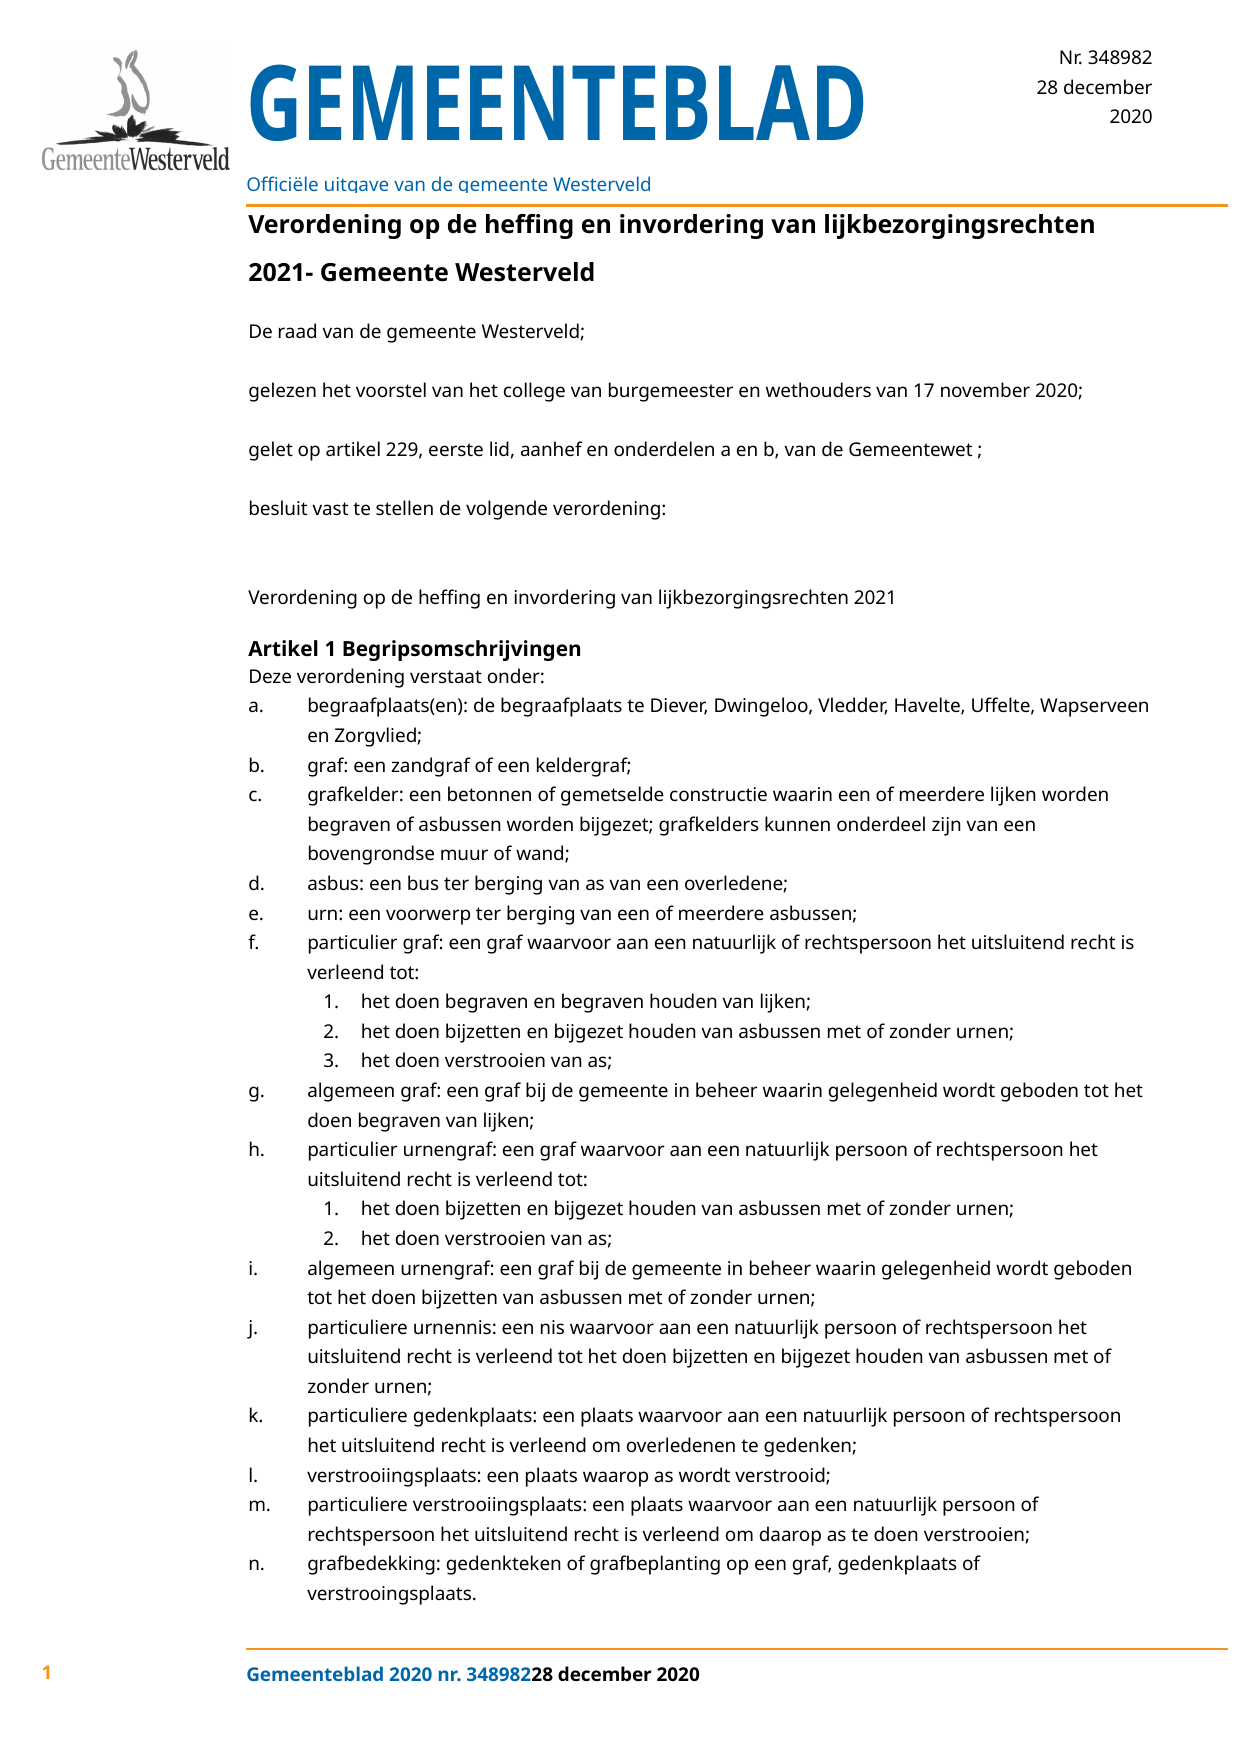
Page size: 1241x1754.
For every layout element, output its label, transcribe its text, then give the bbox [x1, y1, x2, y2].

list urn: een voorwerp ter berging van een of meerdere asbussen; [248, 900, 1152, 925]
list particulier graf: een graf waarvoor aan een natuurlijk of rechtspersoon het uitsluitend recht is verleend tot: [248, 929, 1152, 984]
list het doen bijzetten en bijgezet houden van asbussen met of zonder urnen; [323, 1018, 1152, 1044]
text Artikel 1 Begripsomschrijvingen [248, 634, 1152, 663]
list particulier urnengraf: een graf waarvoor aan een natuurlijk persoon of rechtspersoon het uitsluitend recht is verleend tot: [248, 1136, 1152, 1192]
list begraafplaats(en): de begraafplaats te Diever, Dwingeloo, Vledder, Havelte, Uffelte, Wapserveen en Zorgvlied; [248, 693, 1152, 748]
picture [41, 47, 231, 172]
list particuliere gedenkplaats: een plaats waarvoor aan een natuurlijk persoon of rechtspersoon het uitsluitend recht is verleend om overledenen te gedenken; [248, 1403, 1152, 1458]
list grafkelder: een betonnen of gemetselde constructie waarin een of meerdere lijken worden begraven of asbussen worden bijgezet; grafkelders kunnen onderdeel zijn van een bovengrondse muur of wand; [248, 781, 1152, 866]
list verstrooiingsplaats: een plaats waarop as wordt verstrooid; [248, 1462, 1152, 1487]
list graf: een zandgraf of een keldergraf; [248, 752, 1152, 777]
text Verordening op de heffing en invordering van lijkbezorgingsrechten 2021 [248, 584, 1152, 610]
list particuliere verstrooiingsplaats: een plaats waarvoor aan een natuurlijk persoon of rechtspersoon het uitsluitend recht is verleend om daarop as te doen verstrooien; [248, 1491, 1152, 1547]
list het doen begraven en begraven houden van lijken; [323, 988, 1152, 1014]
text gelet op artikel 229, eerste lid, aanhef en onderdelen a en b, van de Gemeentewet ; [248, 436, 1152, 462]
text Deze verordening verstaat onder: [248, 663, 1152, 689]
list grafbedekking: gedenkteken of grafbeplanting op een graf, gedenkplaats of verstrooingsplaats. [248, 1551, 1152, 1606]
text besluit vast te stellen de volgende verordening: [248, 495, 1152, 521]
list algemeen urnengraf: een graf bij de gemeente in beheer waarin gelegenheid wordt geboden tot het doen bijzetten van asbussen met of zonder urnen; [248, 1255, 1152, 1310]
list het doen bijzetten en bijgezet houden van asbussen met of zonder urnen; [323, 1196, 1152, 1221]
list het doen verstrooien van as; [323, 1048, 1152, 1073]
list het doen verstrooien van as; [323, 1225, 1152, 1251]
list particuliere urnennis: een nis waarvoor aan een natuurlijk persoon of rechtspersoon het uitsluitend recht is verleend tot het doen bijzetten en bijgezet houden van asbussen met of zonder urnen; [248, 1314, 1152, 1399]
text gelezen het voorstel van het college van burgemeester en wethouders van 17 november 2020; [248, 377, 1152, 403]
list asbus: een bus ter berging van as van een overledene; [248, 870, 1152, 896]
list algemeen graf: een graf bij de gemeente in beheer waarin gelegenheid wordt geboden tot het doen begraven van lijken; [248, 1077, 1152, 1132]
text De raad van de gemeente Westerveld; [248, 318, 1152, 344]
text Verordening op de heffing en invordering van lijkbezorgingsrechten 2021- Gemeente Westerveld [248, 207, 1152, 288]
